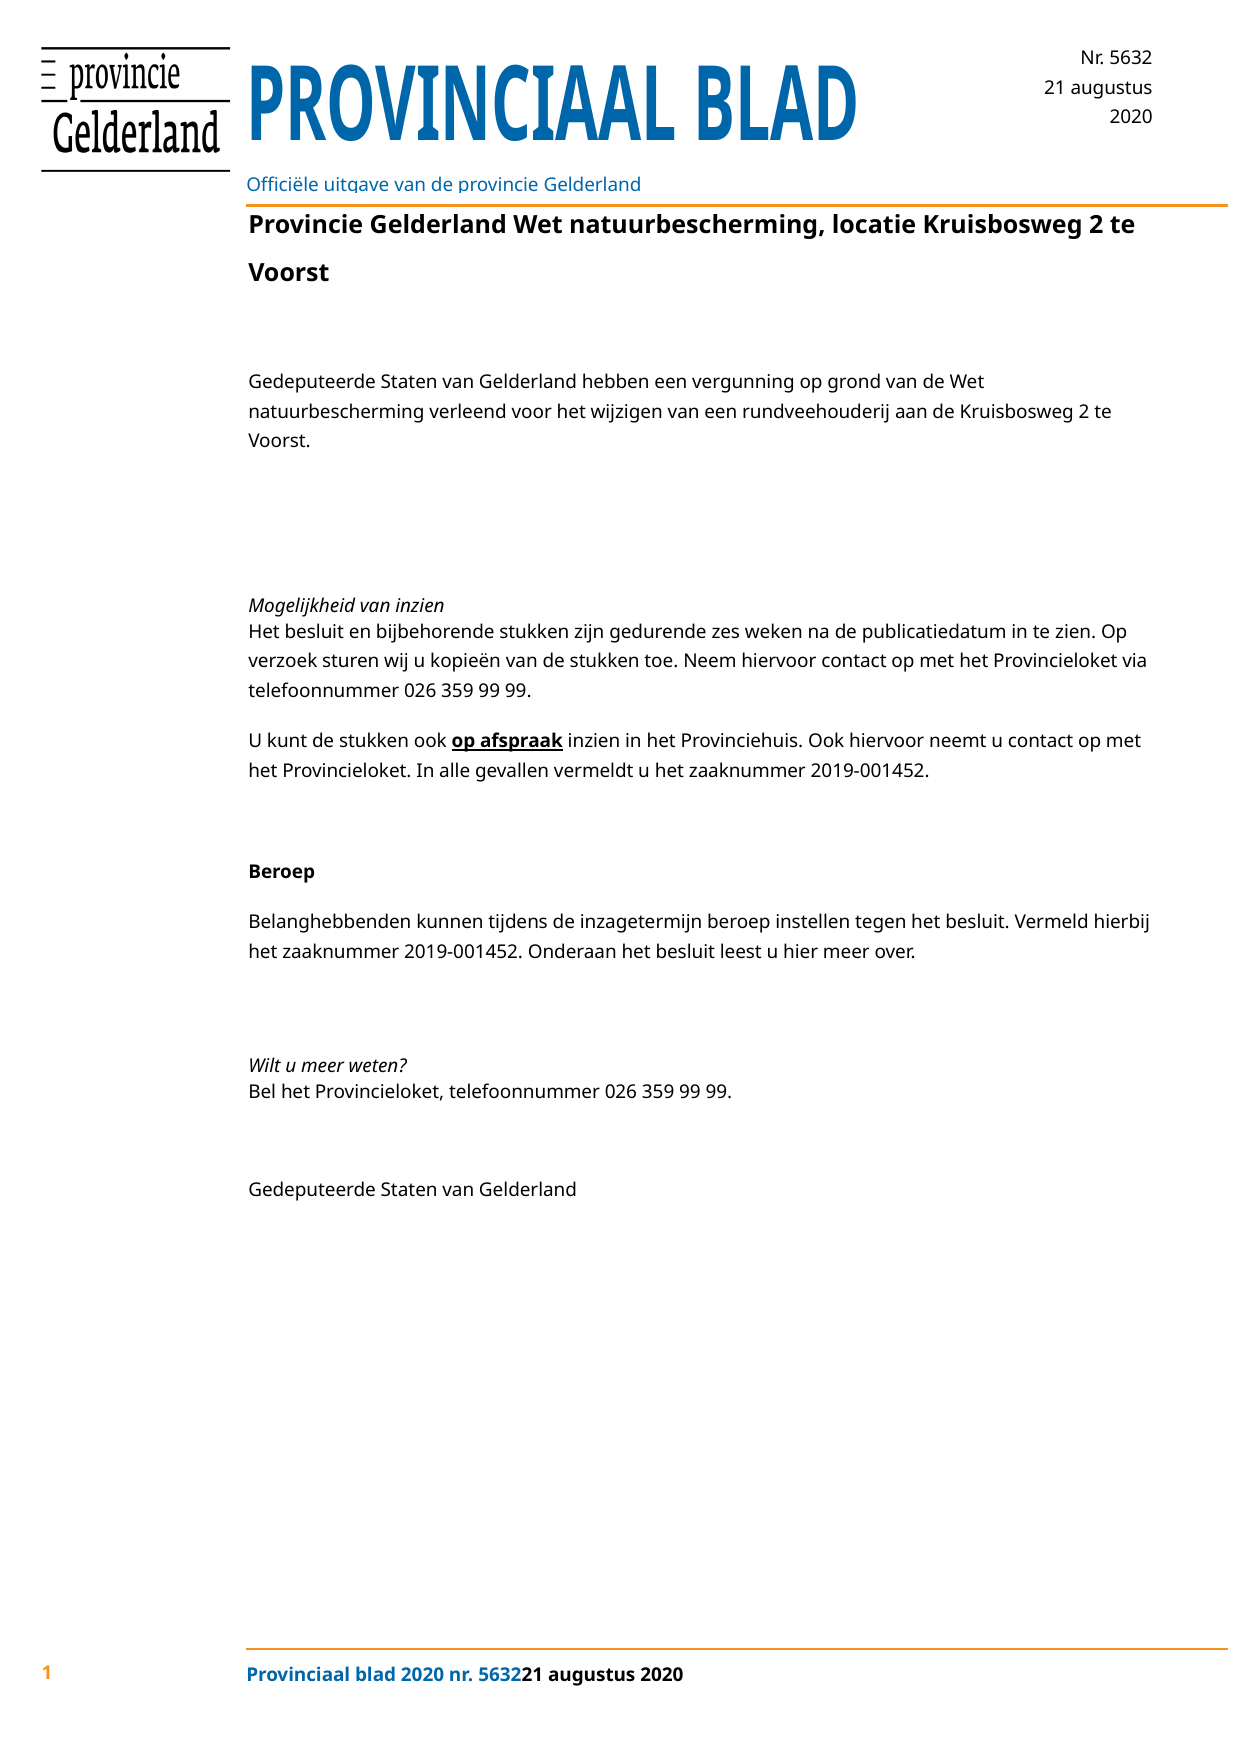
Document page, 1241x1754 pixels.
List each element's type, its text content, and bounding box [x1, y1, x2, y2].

text Beroep [248, 858, 1152, 884]
text Bel het Provincieloket, telefoonnummer 026 359 99 99. [248, 1078, 1152, 1104]
text Mogelijkheid van inzien [248, 592, 1152, 618]
text Gedeputeerde Staten van Gelderland hebben een vergunning op grond van de Wet natuurbescherming verleend voor het wijzigen van een rundveehouderij aan de Kruisbosweg 2 te Voorst. [248, 368, 1152, 453]
picture [41, 47, 231, 172]
text Gedeputeerde Staten van Gelderland [248, 1176, 1152, 1202]
text Wilt u meer weten? [248, 1052, 1152, 1078]
text Provincie Gelderland Wet natuurbescherming, locatie Kruisbosweg 2 te Voorst [248, 207, 1152, 288]
text Het besluit en bijbehorende stukken zijn gedurende zes weken na de publicatiedatum in te zien. Op verzoek sturen wij u kopieën van de stukken toe. Neem hiervoor contact op met het Provincieloket via telefoonnummer 026 359 99 99. [248, 618, 1152, 703]
text U kunt de stukken ook op afspraak inzien in het Provinciehuis. Ook hiervoor neemt u contact op met het Provincieloket. In alle gevallen vermeldt u het zaaknummer 2019-001452. [248, 728, 1152, 783]
text Belanghebbenden kunnen tijdens de inzagetermijn beroep instellen tegen het besluit. Vermeld hierbij het zaaknummer 2019-001452. Onderaan het besluit leest u hier meer over. [248, 908, 1152, 964]
